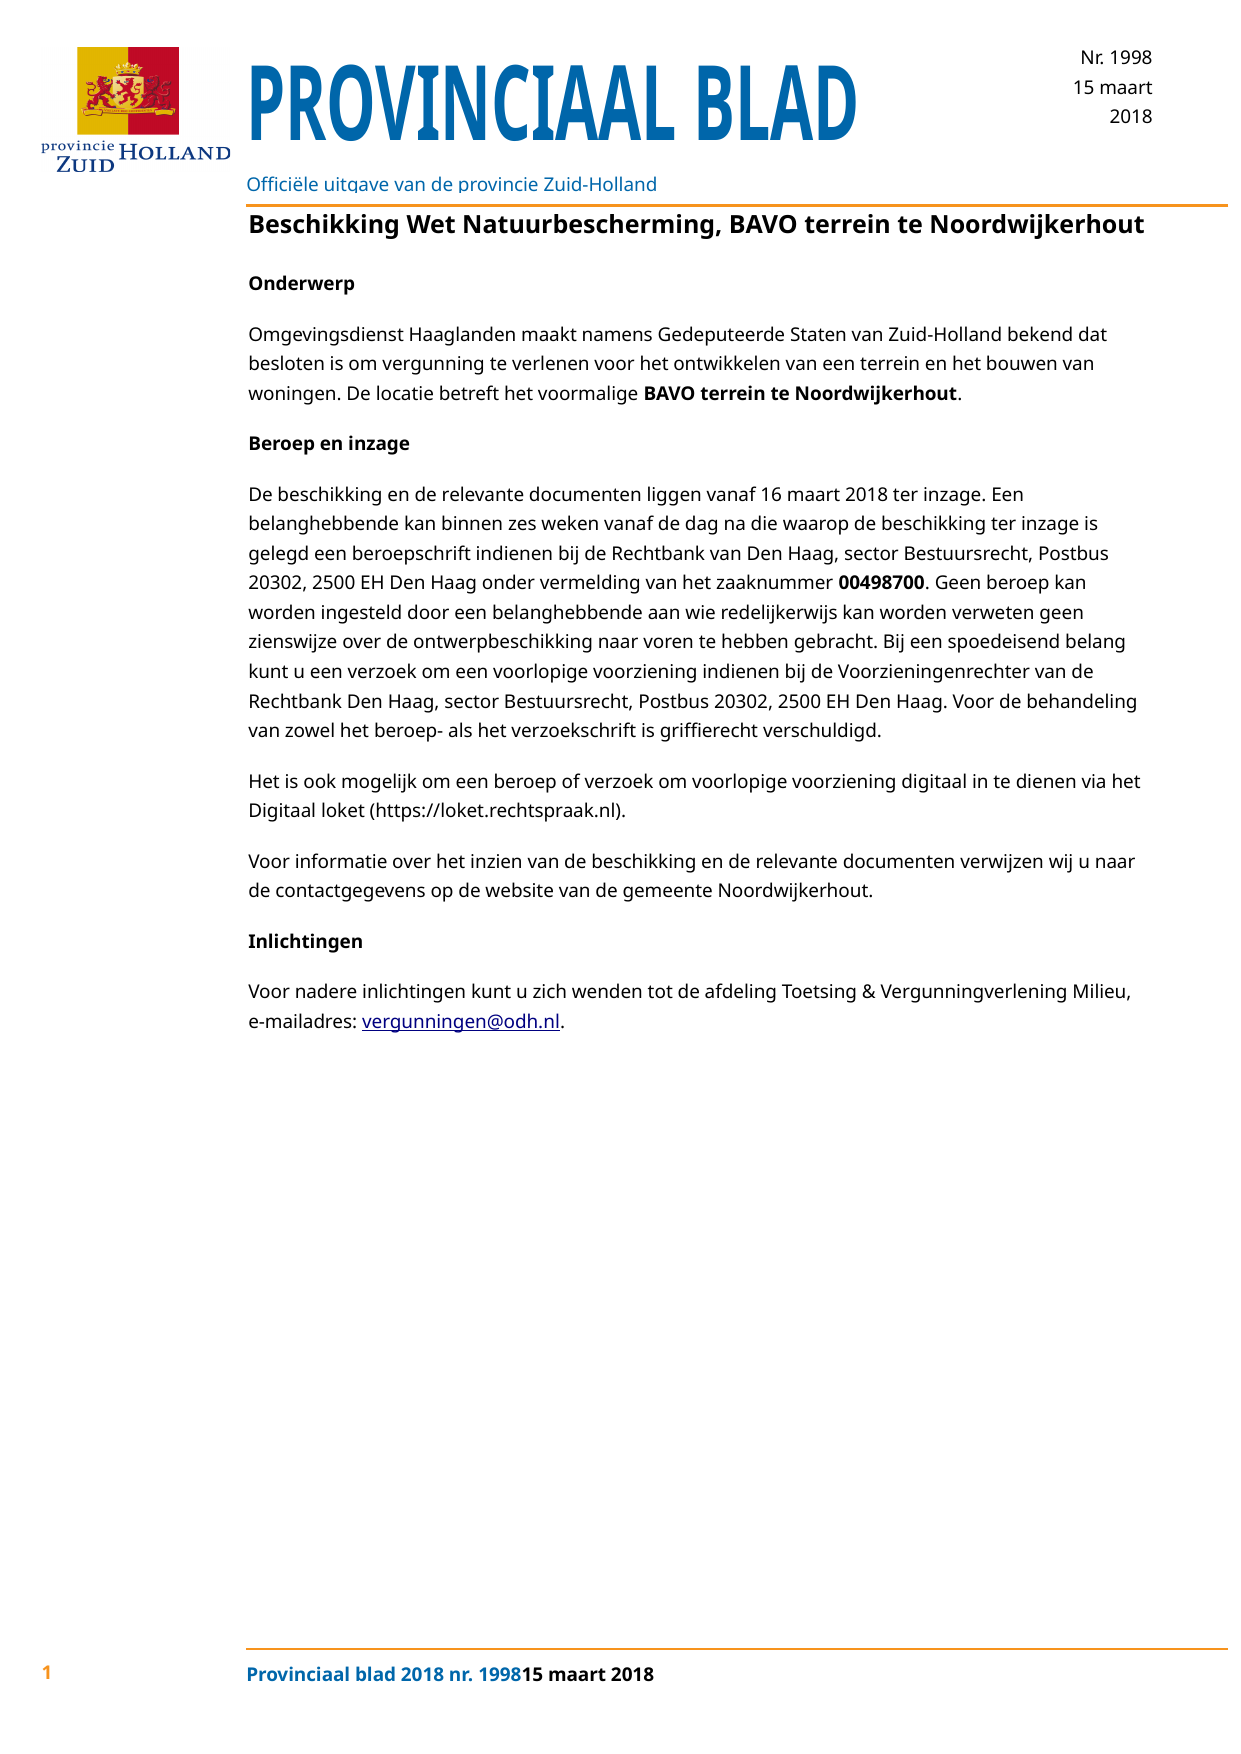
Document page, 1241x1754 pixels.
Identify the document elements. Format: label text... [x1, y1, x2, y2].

picture [41, 47, 231, 172]
text Onderwerp [248, 270, 1152, 296]
text Het is ook mogelijk om een beroep of verzoek om voorlopige voorziening digitaal in te dienen via het Digitaal loket (https://loket.rechtspraak.nl). [248, 768, 1152, 823]
text Inlichtingen [248, 928, 1152, 953]
text Beroep en inzage [248, 430, 1152, 456]
text Beschikking Wet Natuurbescherming, BAVO terrein te Noordwijkerhout [248, 207, 1152, 241]
text Voor informatie over het inzien van de beschikking en de relevante documenten verwijzen wij u naar de contactgegevens op de website van de gemeente Noordwijkerhout. [248, 848, 1152, 903]
text De beschikking en de relevante documenten liggen vanaf 16 maart 2018 ter inzage. Een belanghebbende kan binnen zes weken vanaf de dag na die waarop de beschikking ter inzage is gelegd een beroepschrift indienen bij de Rechtbank van Den Haag, sector Bestuursrecht, Postbus 20302, 2500 EH Den Haag onder vermelding van het zaaknummer 00498700. Geen beroep kan worden ingesteld door een belanghebbende aan wie redelijkerwijs kan worden verweten geen zienswijze over de ontwerpbeschikking naar voren te hebben gebracht. Bij een spoedeisend belang kunt u een verzoek om een voorlopige voorziening indienen bij de Voorzieningenrechter van de Rechtbank Den Haag, sector Bestuursrecht, Postbus 20302, 2500 EH Den Haag. Voor de behandeling van zowel het beroep- als het verzoekschrift is griffierecht verschuldigd. [248, 481, 1152, 743]
text Omgevingsdienst Haaglanden maakt namens Gedeputeerde Staten van Zuid-Holland bekend dat besloten is om vergunning te verlenen voor het ontwikkelen van een terrein en het bouwen van woningen. De locatie betreft het voormalige BAVO terrein te Noordwijkerhout. [248, 321, 1152, 406]
text Voor nadere inlichtingen kunt u zich wenden tot de afdeling Toetsing & Vergunningverlening Milieu, e-mailadres: vergunningen@odh.nl. [248, 978, 1152, 1033]
